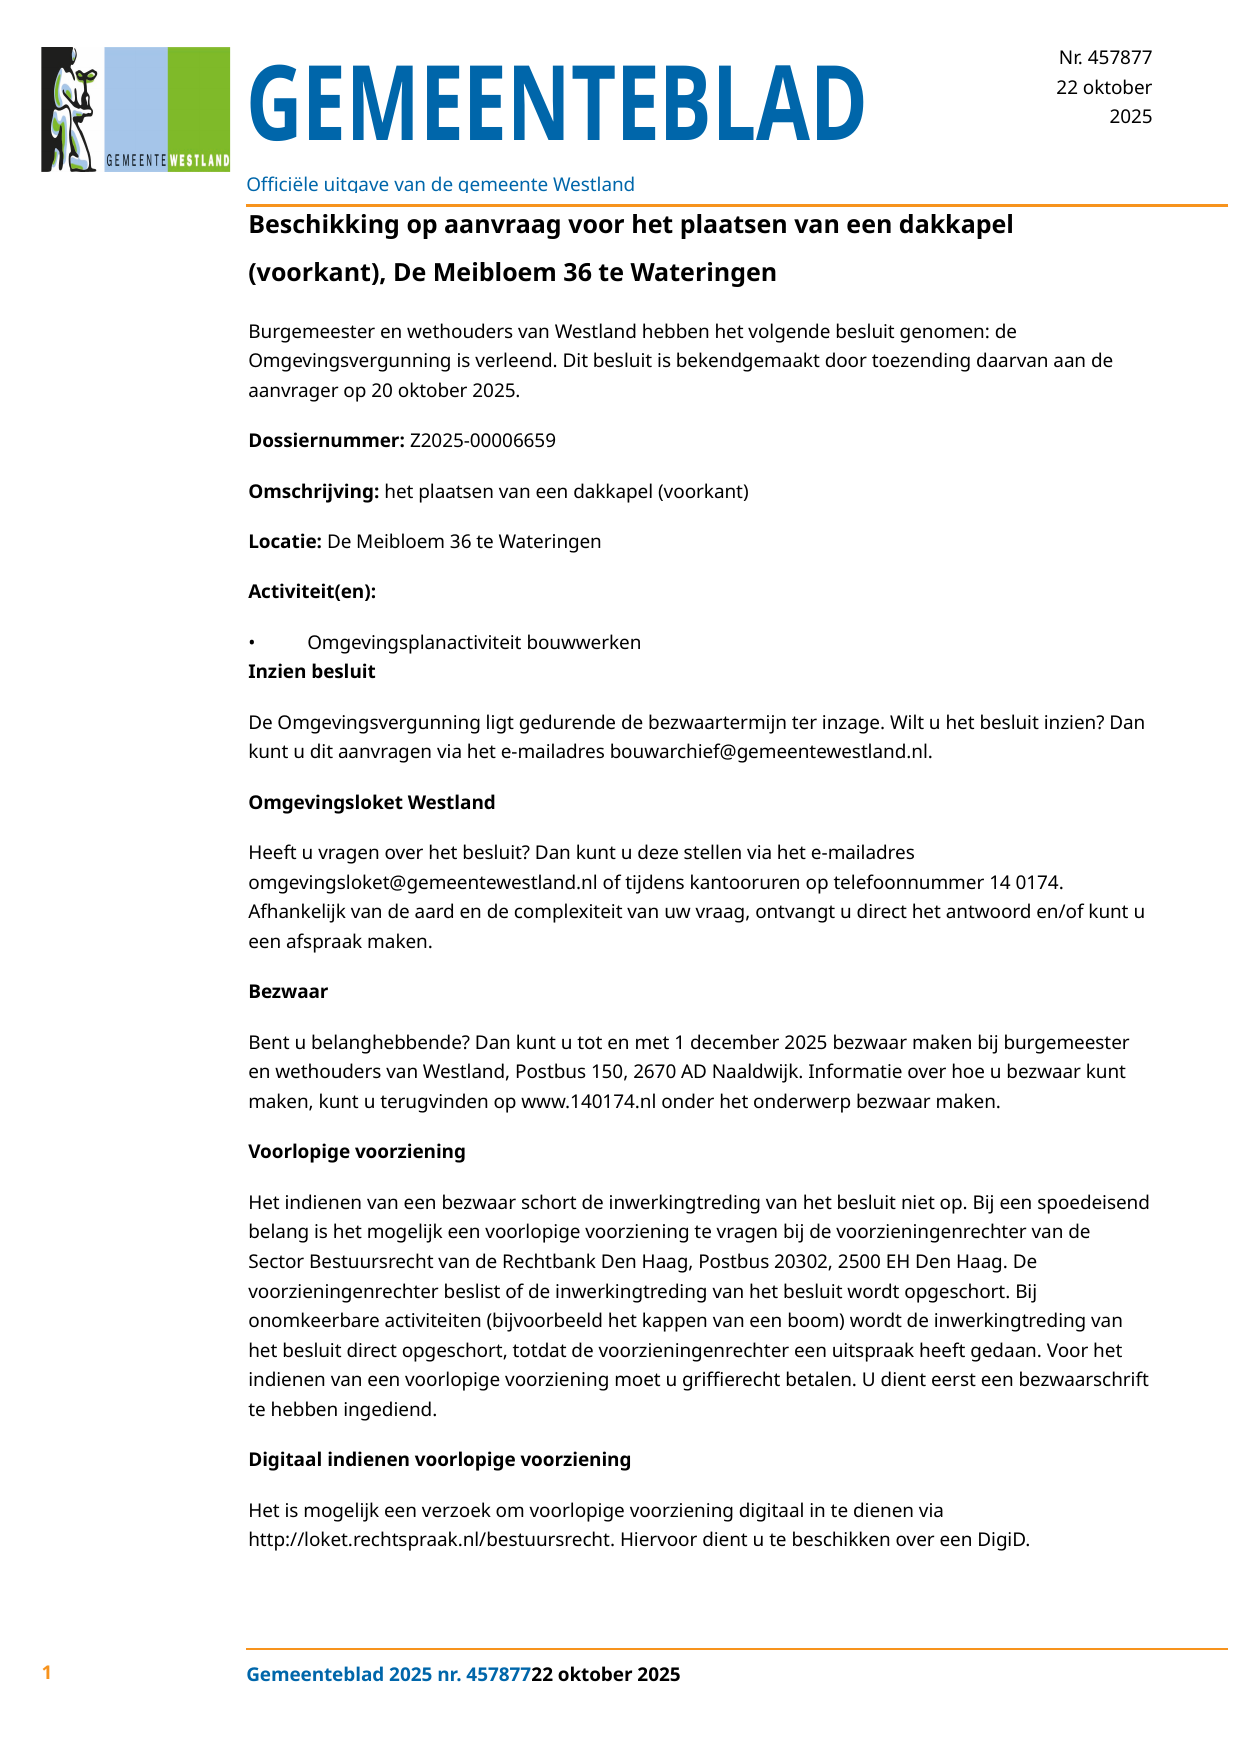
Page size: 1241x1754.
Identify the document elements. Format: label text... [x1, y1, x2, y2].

text De Omgevingsvergunning ligt gedurende de bezwaartermijn ter inzage. Wilt u het besluit inzien? Dan kunt u dit aanvragen via het e-mailadres bouwarchief@gemeentewestland.nl. [248, 709, 1152, 764]
text Voorlopige voorziening [248, 1139, 1152, 1164]
text Digitaal indienen voorlopige voorziening [248, 1447, 1152, 1472]
text Het is mogelijk een verzoek om voorlopige voorziening digitaal in te dienen via http://loket.rechtspraak.nl/bestuursrecht. Hiervoor dient u te beschikken over een DigiD. [248, 1497, 1152, 1552]
text Bezwaar [248, 979, 1152, 1004]
text Beschikking op aanvraag voor het plaatsen van een dakkapel (voorkant), De Meibloem 36 te Wateringen [248, 207, 1152, 288]
text Dossiernummer: Z2025-00006659 [248, 427, 1152, 453]
text Activiteit(en): [248, 579, 1152, 604]
text Het indienen van een bezwaar schort de inwerkingtreding van het besluit niet op. Bij een spoedeisend belang is het mogelijk een voorlopige voorziening te vragen bij de voorzieningenrechter van de Sector Bestuursrecht van de Rechtbank Den Haag, Postbus 20302, 2500 EH Den Haag. De voorzieningenrechter beslist of de inwerkingtreding van het besluit wordt opgeschort. Bij onomkeerbare activiteiten (bijvoorbeeld het kappen van een boom) wordt de inwerkingtreding van het besluit direct opgeschort, totdat de voorzieningenrechter een uitspraak heeft gedaan. Voor het indienen van een voorlopige voorziening moet u griffierecht betalen. U dient eerst een bezwaarschrift te hebben ingediend. [248, 1189, 1152, 1422]
picture [41, 47, 231, 172]
list Omgevingsplanactiviteit bouwwerken [248, 629, 1152, 655]
text Burgemeester en wethouders van Westland hebben het volgende besluit genomen: de Omgevingsvergunning is verleend. Dit besluit is bekendgemaakt door toezending daarvan aan de aanvrager op 20 oktober 2025. [248, 318, 1152, 403]
text Omgevingsloket Westland [248, 789, 1152, 815]
text Bent u belanghebbende? Dan kunt u tot en met 1 december 2025 bezwaar maken bij burgemeester en wethouders van Westland, Postbus 150, 2670 AD Naaldwijk. Informatie over hoe u bezwaar kunt maken, kunt u terugvinden op www.140174.nl onder het onderwerp bezwaar maken. [248, 1029, 1152, 1114]
text Locatie: De Meibloem 36 te Wateringen [248, 528, 1152, 554]
text Omschrijving: het plaatsen van een dakkapel (voorkant) [248, 478, 1152, 504]
text Heeft u vragen over het besluit? Dan kunt u deze stellen via het e-mailadres omgevingsloket@gemeentewestland.nl of tijdens kantooruren op telefoonnummer 14 0174. Afhankelijk van de aard en de complexiteit van uw vraag, ontvangt u direct het antwoord en/of kunt u een afspraak maken. [248, 839, 1152, 954]
text Inzien besluit [248, 659, 1152, 684]
